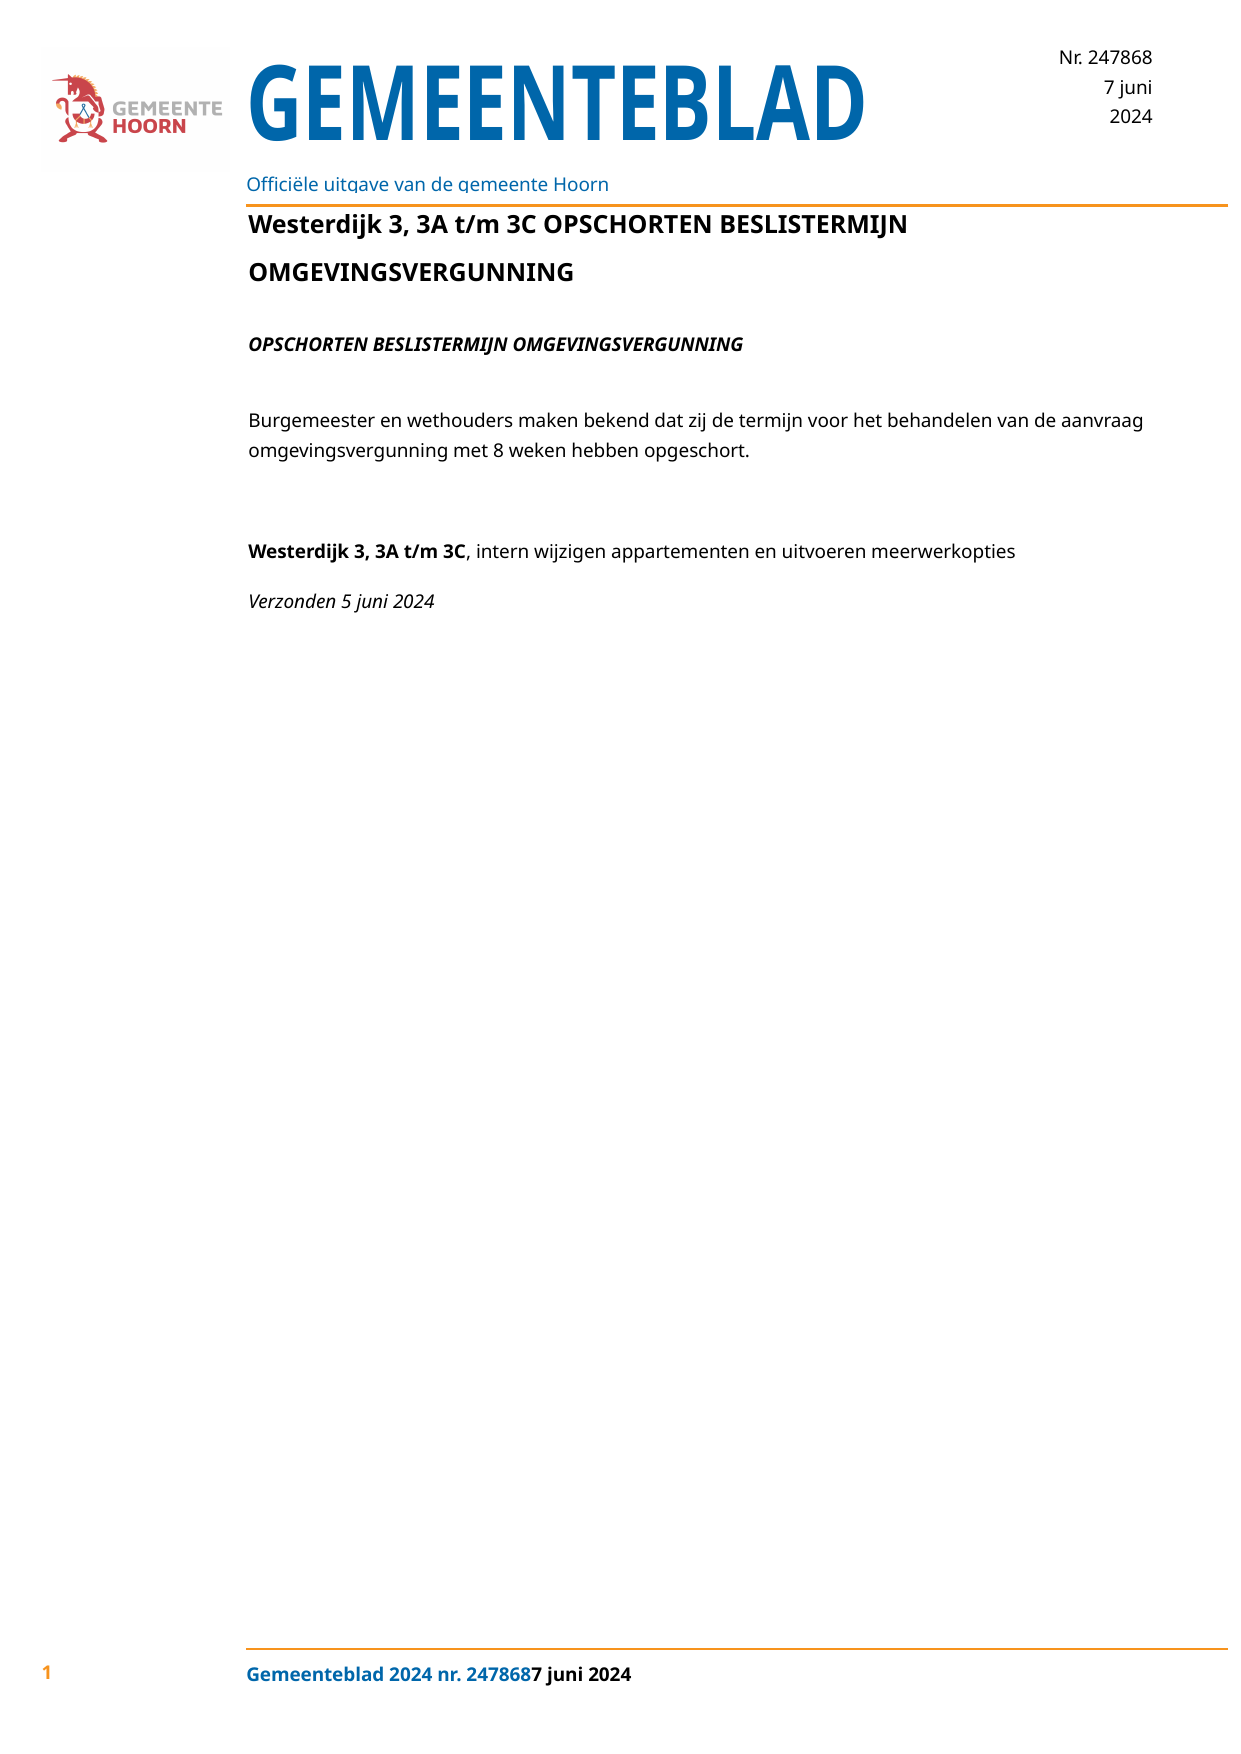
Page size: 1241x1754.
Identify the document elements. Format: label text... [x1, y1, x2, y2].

text Westerdijk 3, 3A t/m 3C OPSCHORTEN BESLISTERMIJN OMGEVINGSVERGUNNING [248, 207, 1152, 288]
text Verzonden 5 juni 2024 [248, 588, 1152, 614]
text Burgemeester en wethouders maken bekend dat zij de termijn voor het behandelen van de aanvraag omgevingsvergunning met 8 weken hebben opgeschort. [248, 408, 1152, 463]
picture [41, 47, 231, 172]
text OPSCHORTEN BESLISTERMIJN OMGEVINGSVERGUNNING [248, 331, 1152, 357]
text Westerdijk 3, 3A t/m 3C, intern wijzigen appartementen en uitvoeren meerwerkopties [248, 538, 1152, 564]
